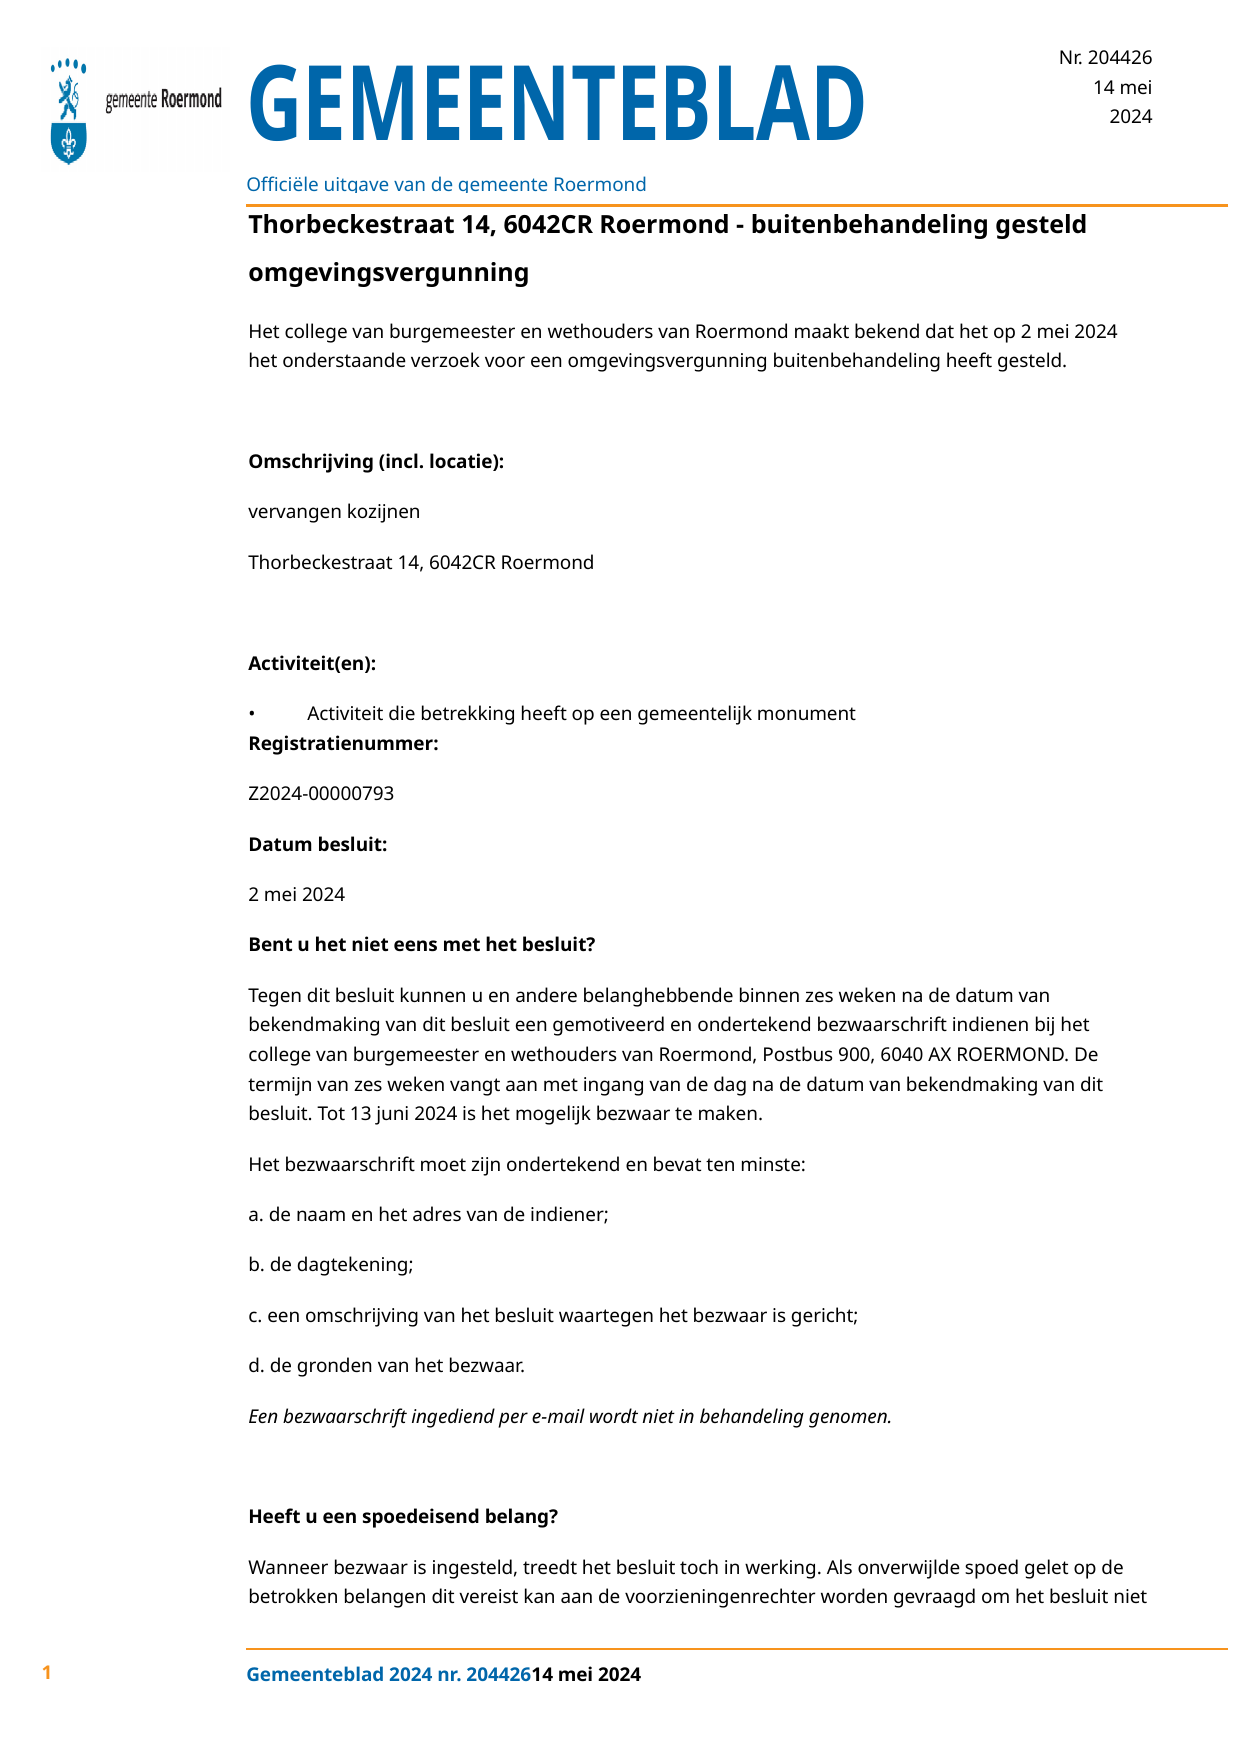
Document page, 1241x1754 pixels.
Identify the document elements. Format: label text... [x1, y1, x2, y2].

text Het bezwaarschrift moet zijn ondertekend en bevat ten minste: [248, 1151, 1152, 1177]
text Thorbeckestraat 14, 6042CR Roermond - buitenbehandeling gesteld omgevingsvergunning [248, 207, 1152, 288]
list Activiteit die betrekking heeft op een gemeentelijk monument [248, 700, 1152, 726]
text Registratienummer: [248, 730, 1152, 756]
text Datum besluit: [248, 831, 1152, 857]
text Het college van burgemeester en wethouders van Roermond maakt bekend dat het op 2 mei 2024 het onderstaande verzoek voor een omgevingsvergunning buitenbehandeling heeft gesteld. [248, 318, 1152, 373]
text Heeft u een spoedeisend belang? [248, 1504, 1152, 1529]
text Wanneer bezwaar is ingesteld, treedt het besluit toch in werking. Als onverwijlde spoed gelet op de betrokken belangen dit vereist kan aan de voorzieningenrechter worden gevraagd om het besluit niet [248, 1554, 1152, 1609]
text Een bezwaarschrift ingediend per e-mail wordt niet in behandeling genomen. [248, 1403, 1152, 1429]
picture [41, 47, 231, 172]
text b. de dagtekening; [248, 1252, 1152, 1277]
text a. de naam en het adres van de indiener; [248, 1201, 1152, 1227]
text Bent u het niet eens met het besluit? [248, 932, 1152, 957]
text d. de gronden van het bezwaar. [248, 1352, 1152, 1378]
text c. een omschrijving van het besluit waartegen het bezwaar is gericht; [248, 1302, 1152, 1328]
text 2 mei 2024 [248, 881, 1152, 907]
text Tegen dit besluit kunnen u en andere belanghebbende binnen zes weken na de datum van bekendmaking van dit besluit een gemotiveerd en ondertekend bezwaarschrift indienen bij het college van burgemeester en wethouders van Roermond, Postbus 900, 6040 AX ROERMOND. De termijn van zes weken vangt aan met ingang van de dag na de datum van bekendmaking van dit besluit. Tot 13 juni 2024 is het mogelijk bezwaar te maken. [248, 982, 1152, 1126]
text Activiteit(en): [248, 650, 1152, 676]
text vervangen kozijnen [248, 499, 1152, 524]
text Z2024-00000793 [248, 780, 1152, 806]
text Omschrijving (incl. locatie): [248, 448, 1152, 474]
text Thorbeckestraat 14, 6042CR Roermond [248, 549, 1152, 575]
